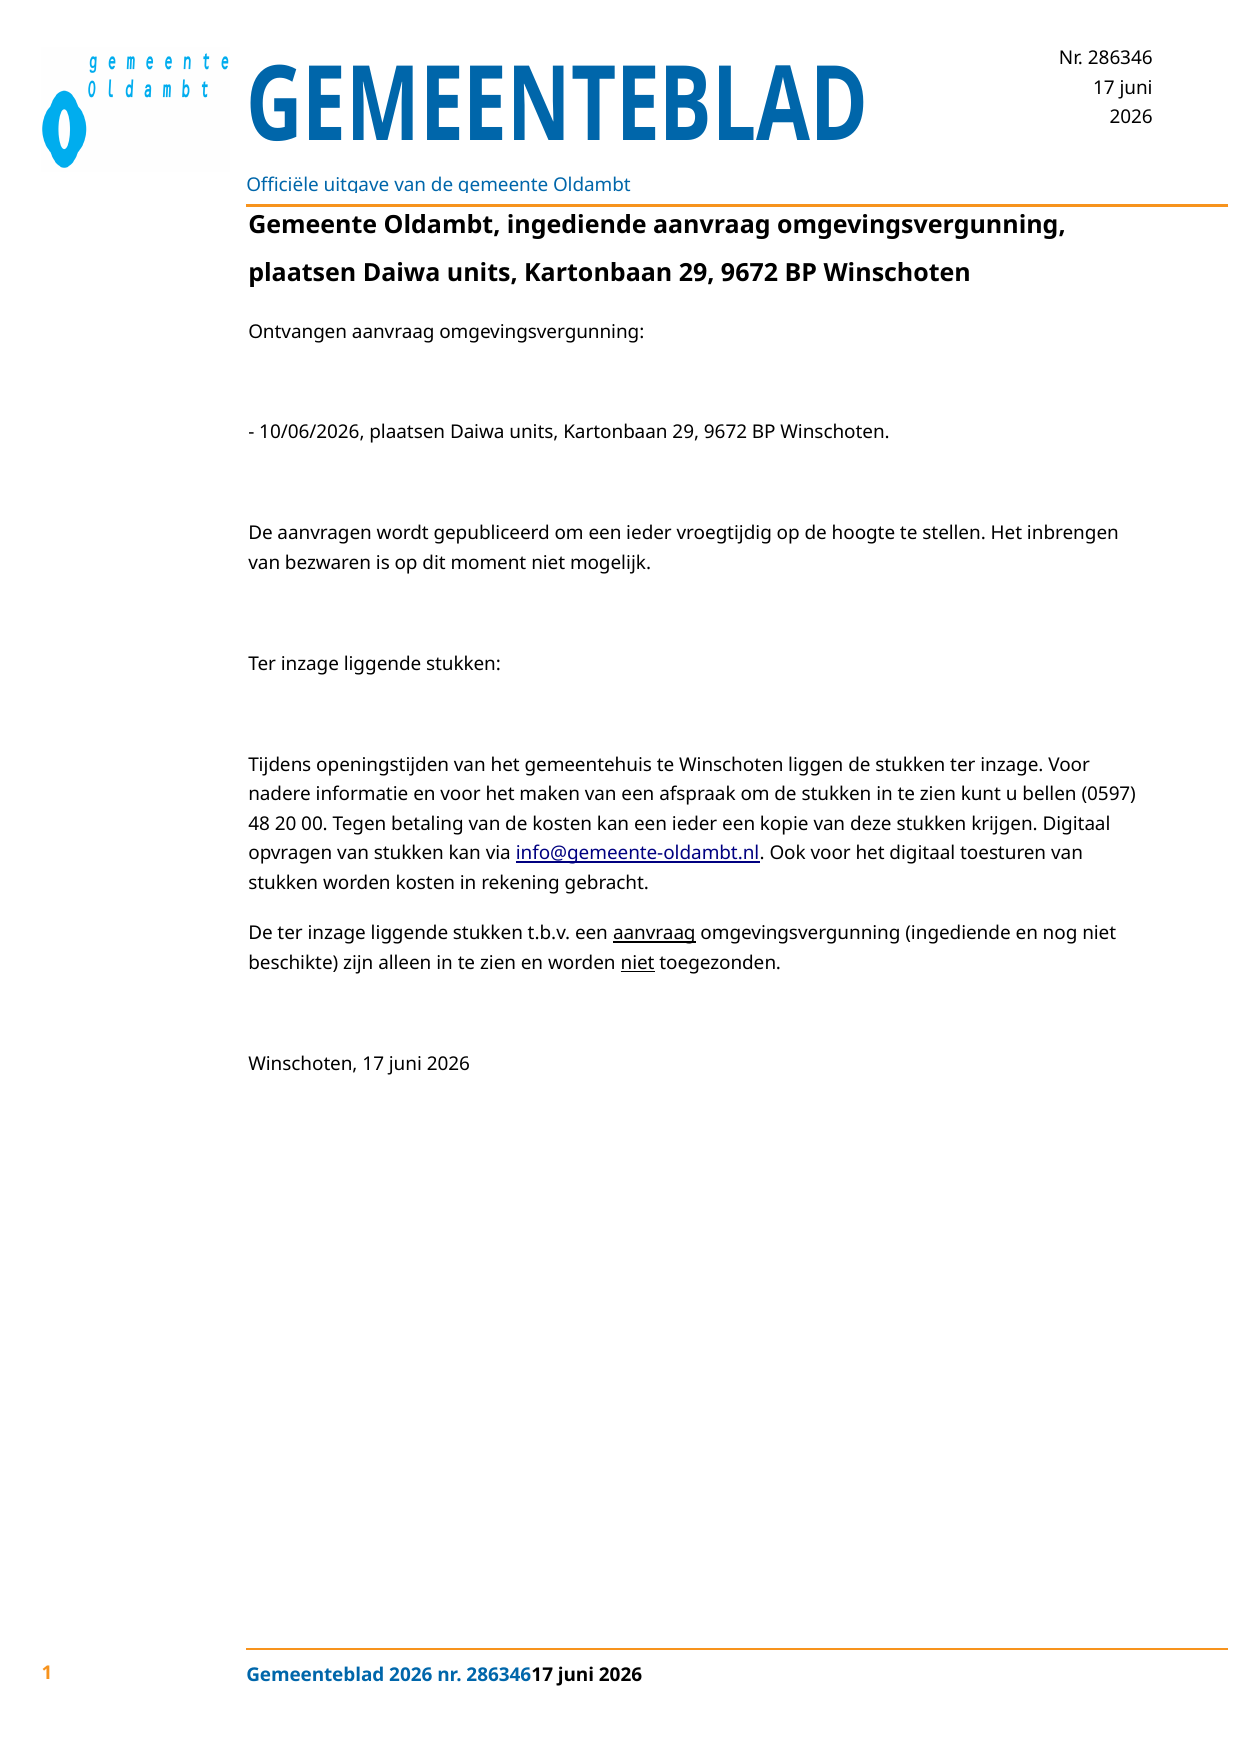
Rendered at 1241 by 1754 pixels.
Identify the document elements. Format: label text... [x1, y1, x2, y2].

text Tijdens openingstijden van het gemeentehuis te Winschoten liggen de stukken ter inzage. Voor nadere informatie en voor het maken van een afspraak om de stukken in te zien kunt u bellen (0597) 48 20 00. Tegen betaling van de kosten kan een ieder een kopie van deze stukken krijgen. Digitaal opvragen van stukken kan via info@gemeente-oldambt.nl. Ook voor het digitaal toesturen van stukken worden kosten in rekening gebracht. [248, 751, 1152, 895]
text Ter inzage liggende stukken: [248, 650, 1152, 676]
picture [41, 47, 231, 172]
text De ter inzage liggende stukken t.b.v. een aanvraag omgevingsvergunning (ingediende en nog niet beschikte) zijn alleen in te zien en worden niet toegezonden. [248, 919, 1152, 975]
text De aanvragen wordt gepubliceerd om een ieder vroegtijdig op de hoogte te stellen. Het inbrengen van bezwaren is op dit moment niet mogelijk. [248, 519, 1152, 575]
text Winschoten, 17 juni 2026 [248, 1050, 1152, 1076]
text Gemeente Oldambt, ingediende aanvraag omgevingsvergunning, plaatsen Daiwa units, Kartonbaan 29, 9672 BP Winschoten [248, 207, 1152, 288]
text - 10/06/2026, plaatsen Daiwa units, Kartonbaan 29, 9672 BP Winschoten. [248, 419, 1152, 444]
text Ontvangen aanvraag omgevingsvergunning: [248, 318, 1152, 344]
